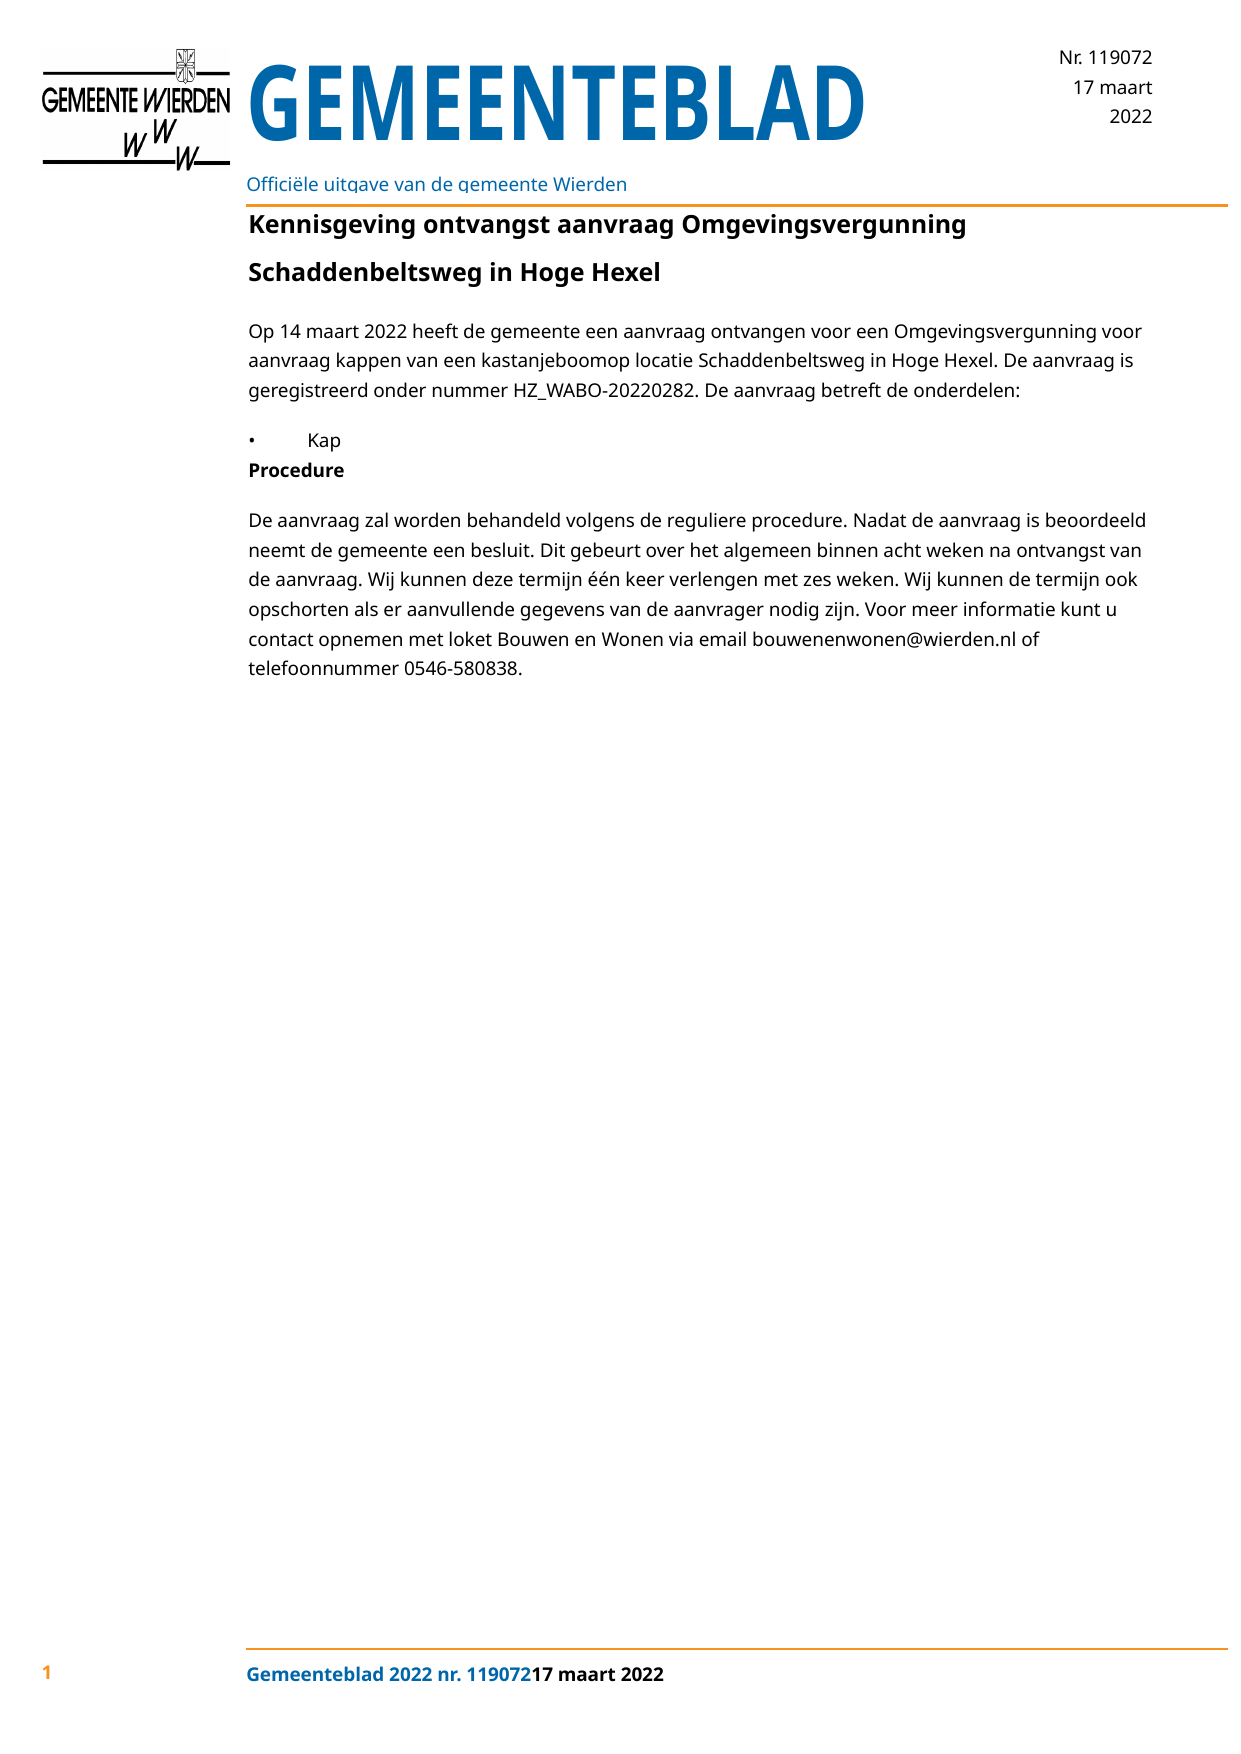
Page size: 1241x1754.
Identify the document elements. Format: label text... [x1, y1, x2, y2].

text Op 14 maart 2022 heeft de gemeente een aanvraag ontvangen voor een Omgevingsvergunning voor aanvraag kappen van een kastanjeboomop locatie Schaddenbeltsweg in Hoge Hexel. De aanvraag is geregistreerd onder nummer HZ_WABO-20220282. De aanvraag betreft de onderdelen: [248, 318, 1152, 403]
picture [41, 47, 231, 172]
text Kennisgeving ontvangst aanvraag Omgevingsvergunning Schaddenbeltsweg in Hoge Hexel [248, 207, 1152, 288]
text De aanvraag zal worden behandeld volgens de reguliere procedure. Nadat de aanvraag is beoordeeld neemt de gemeente een besluit. Dit gebeurt over het algemeen binnen acht weken na ontvangst van de aanvraag. Wij kunnen deze termijn één keer verlengen met zes weken. Wij kunnen de termijn ook opschorten als er aanvullende gegevens van de aanvrager nodig zijn. Voor meer informatie kunt u contact opnemen met loket Bouwen en Wonen via email bouwenenwonen@wierden.nl of telefoonnummer 0546-580838. [248, 507, 1152, 681]
list Kap [248, 427, 1152, 453]
text Procedure [248, 457, 1152, 483]
